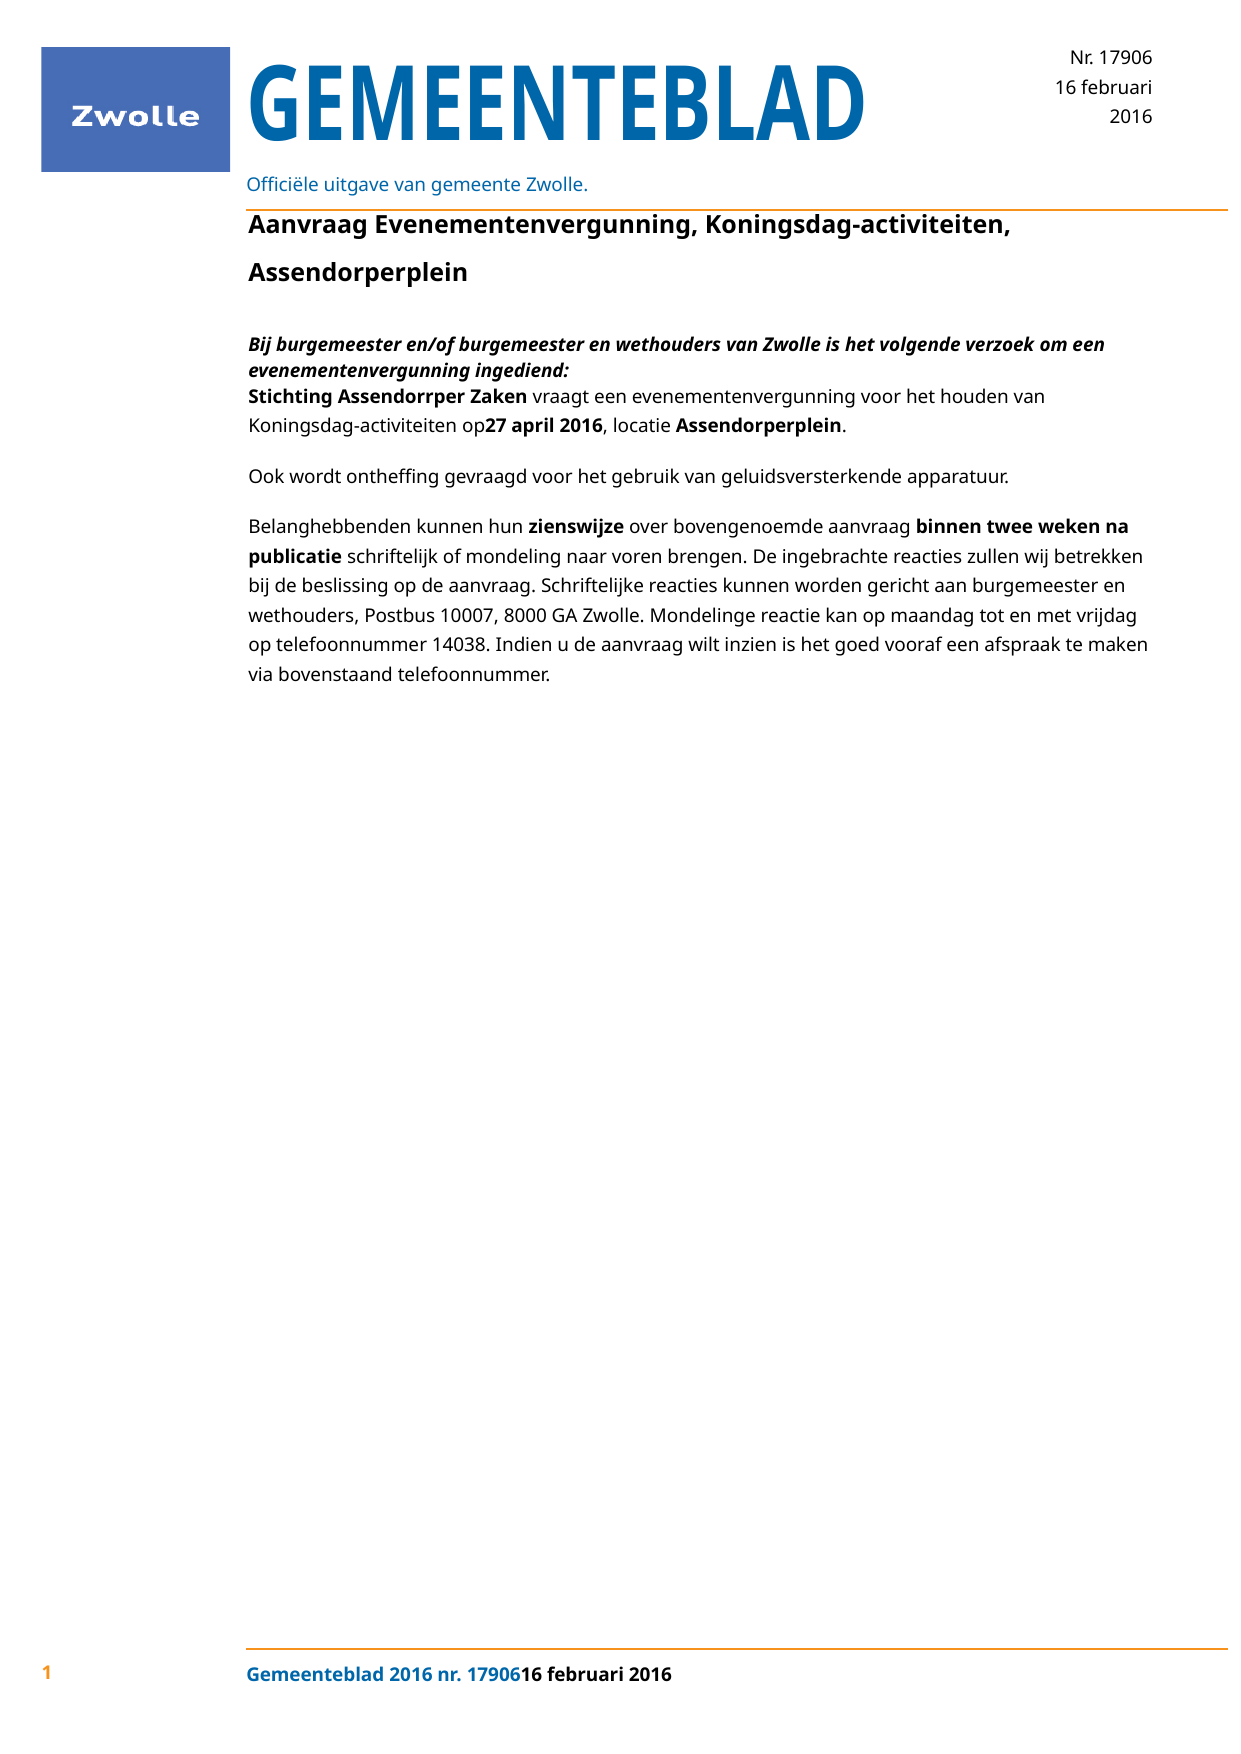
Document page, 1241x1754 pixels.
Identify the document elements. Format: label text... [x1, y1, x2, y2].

picture [41, 47, 231, 172]
text Ook wordt ontheffing gevraagd voor het gebruik van geluidsversterkende apparatuur. [248, 463, 1152, 489]
text Belanghebbenden kunnen hun zienswijze over bovengenoemde aanvraag binnen twee weken na publicatie schriftelijk of mondeling naar voren brengen. De ingebrachte reacties zullen wij betrekken bij de beslissing op de aanvraag. Schriftelijke reacties kunnen worden gericht aan burgemeester en wethouders, Postbus 10007, 8000 GA Zwolle. Mondelinge reactie kan op maandag tot en met vrijdag op telefoonnummer 14038. Indien u de aanvraag wilt inzien is het goed vooraf een afspraak te maken via bovenstaand telefoonnummer. [248, 513, 1152, 687]
text Bij burgemeester en/of burgemeester en wethouders van Zwolle is het volgende verzoek om een evenementenvergunning ingediend: [248, 331, 1152, 383]
text Stichting Assendorrper Zaken vraagt een evenementenvergunning voor het houden van Koningsdag-activiteiten op27 april 2016, locatie Assendorperplein. [248, 383, 1152, 438]
text Aanvraag Evenementenvergunning, Koningsdag-activiteiten, Assendorperplein [248, 211, 1152, 288]
